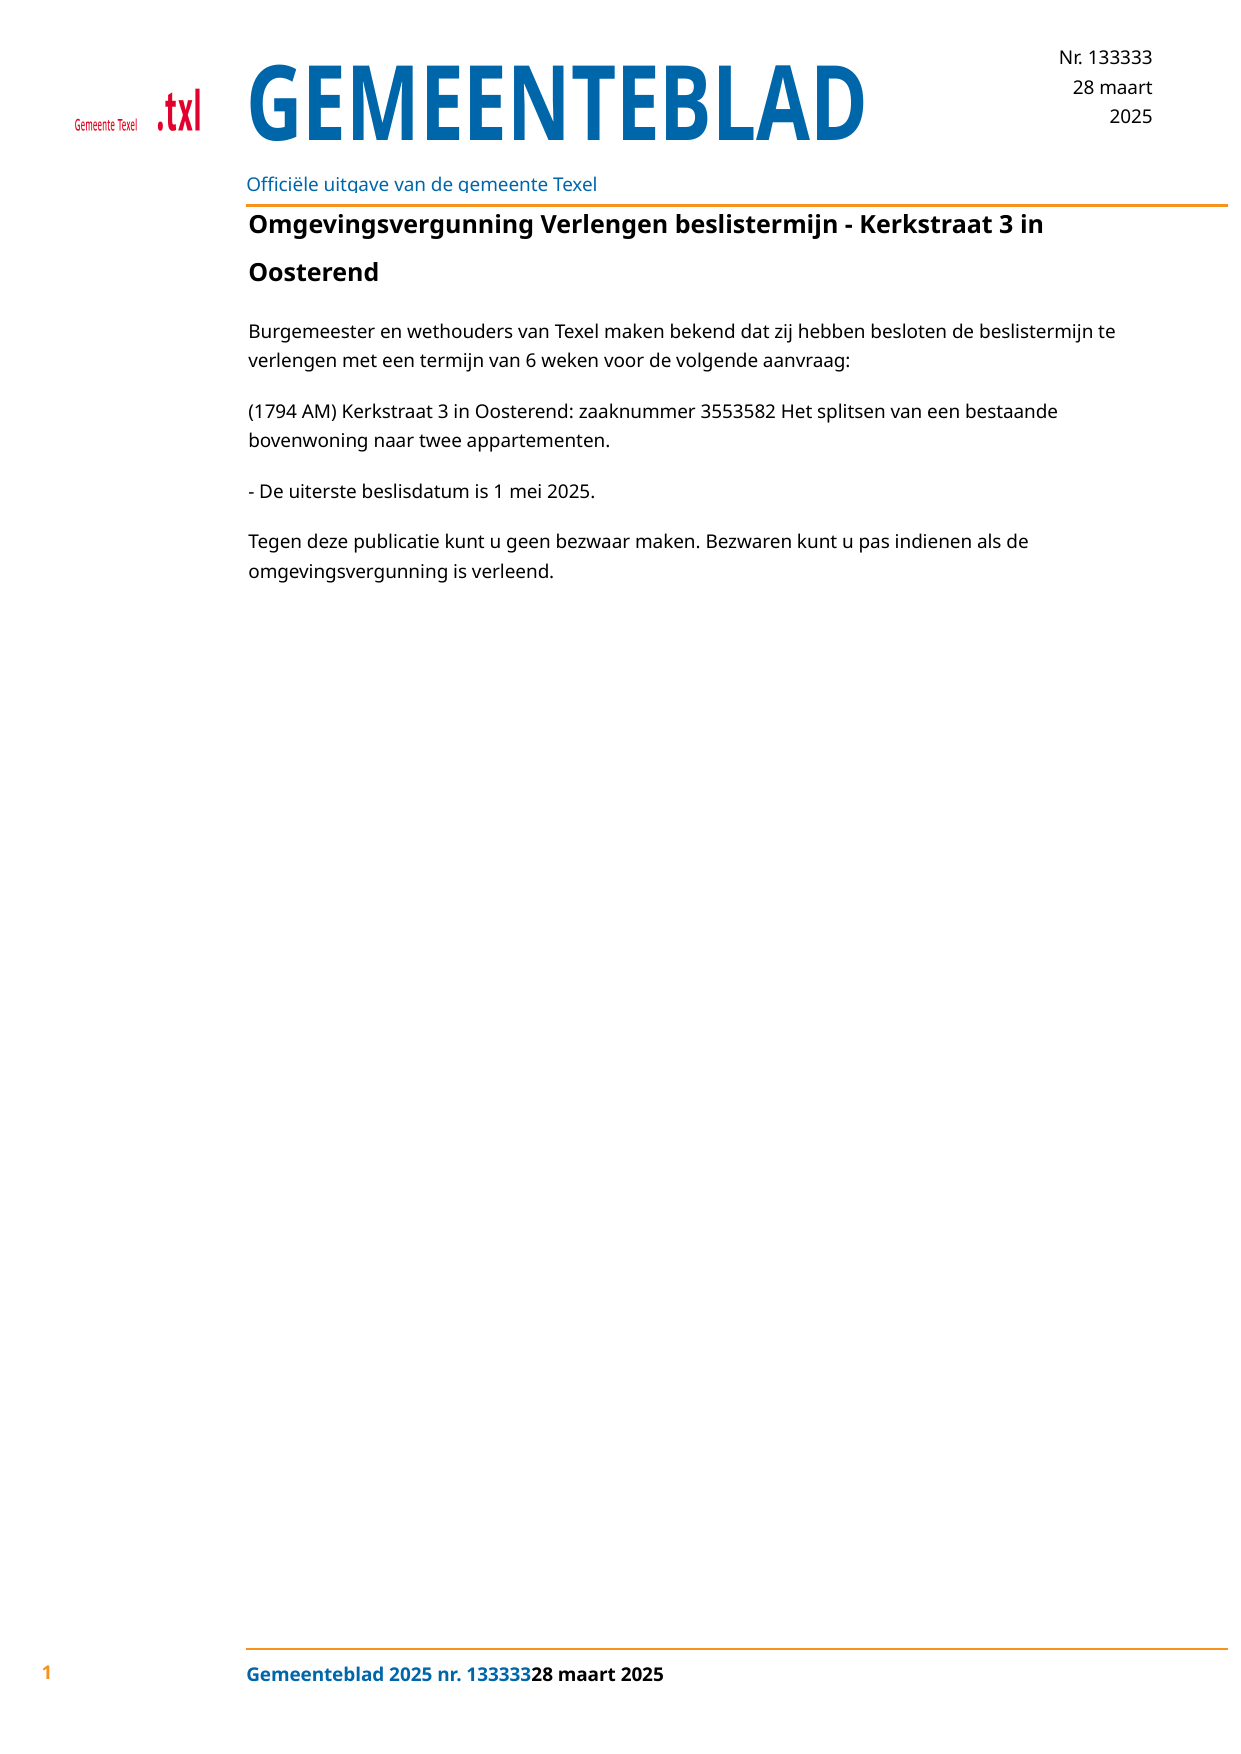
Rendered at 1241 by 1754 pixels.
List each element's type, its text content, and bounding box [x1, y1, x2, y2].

picture [41, 47, 231, 172]
text Burgemeester en wethouders van Texel maken bekend dat zij hebben besloten de beslistermijn te verlengen met een termijn van 6 weken voor de volgende aanvraag: [248, 318, 1152, 373]
text (1794 AM) Kerkstraat 3 in Oosterend: zaaknummer 3553582 Het splitsen van een bestaande bovenwoning naar twee appartementen. [248, 398, 1152, 453]
text Tegen deze publicatie kunt u geen bezwaar maken. Bezwaren kunt u pas indienen als de omgevingsvergunning is verleend. [248, 528, 1152, 584]
text - De uiterste beslisdatum is 1 mei 2025. [248, 478, 1152, 504]
text Omgevingsvergunning Verlengen beslistermijn - Kerkstraat 3 in Oosterend [248, 207, 1152, 288]
